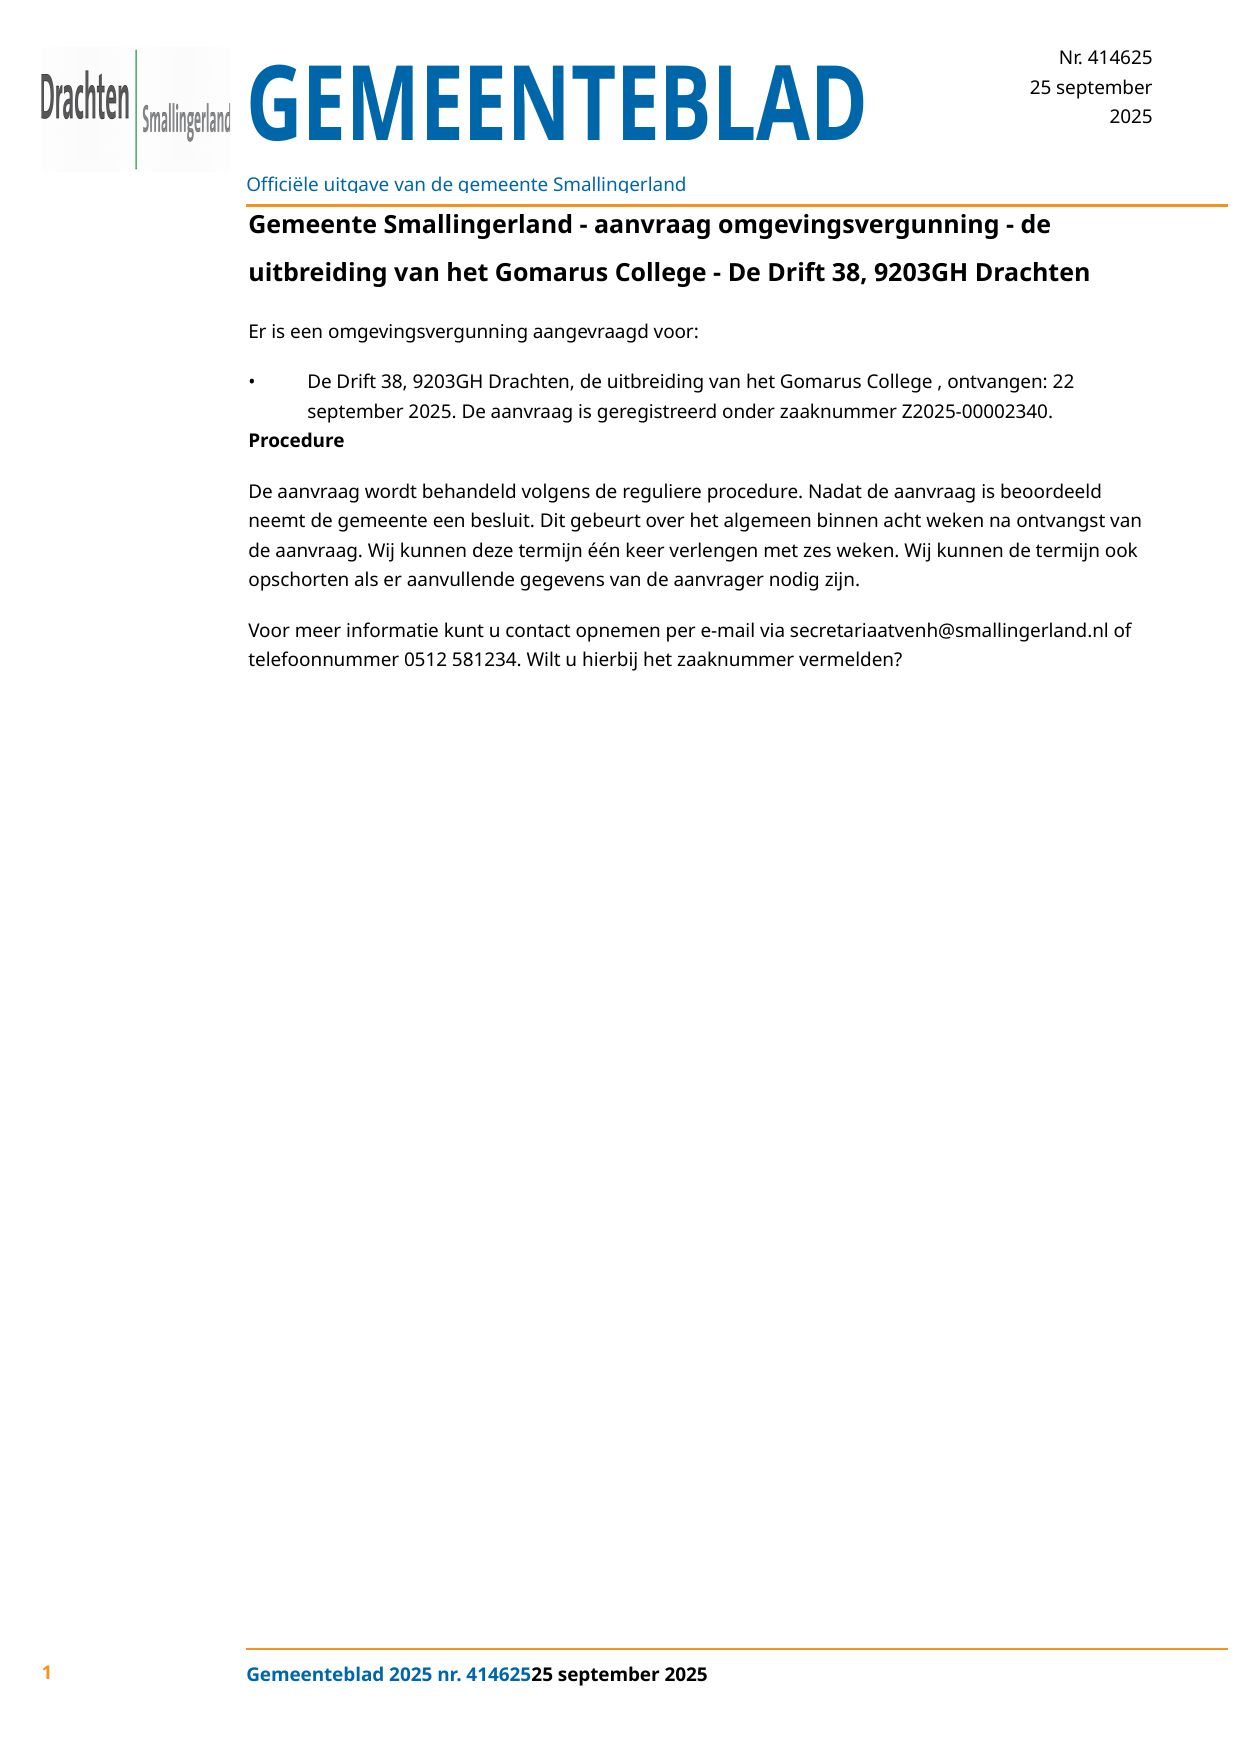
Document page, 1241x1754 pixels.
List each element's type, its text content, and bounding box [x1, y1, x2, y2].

list De Drift 38, 9203GH Drachten, de uitbreiding van het Gomarus College , ontvangen: 22 september 2025. De aanvraag is geregistreerd onder zaaknummer Z2025-00002340. [248, 368, 1152, 424]
text Voor meer informatie kunt u contact opnemen per e-mail via secretariaatvenh@smallingerland.nl of telefoonnummer 0512 581234. Wilt u hierbij het zaaknummer vermelden? [248, 617, 1152, 672]
text Procedure [248, 427, 1152, 453]
picture [41, 47, 231, 172]
text Er is een omgevingsvergunning aangevraagd voor: [248, 318, 1152, 344]
text De aanvraag wordt behandeld volgens de reguliere procedure. Nadat de aanvraag is beoordeeld neemt de gemeente een besluit. Dit gebeurt over het algemeen binnen acht weken na ontvangst van de aanvraag. Wij kunnen deze termijn één keer verlengen met zes weken. Wij kunnen de termijn ook opschorten als er aanvullende gegevens van de aanvrager nodig zijn. [248, 478, 1152, 592]
text Gemeente Smallingerland - aanvraag omgevingsvergunning - de uitbreiding van het Gomarus College - De Drift 38, 9203GH Drachten [248, 207, 1152, 288]
